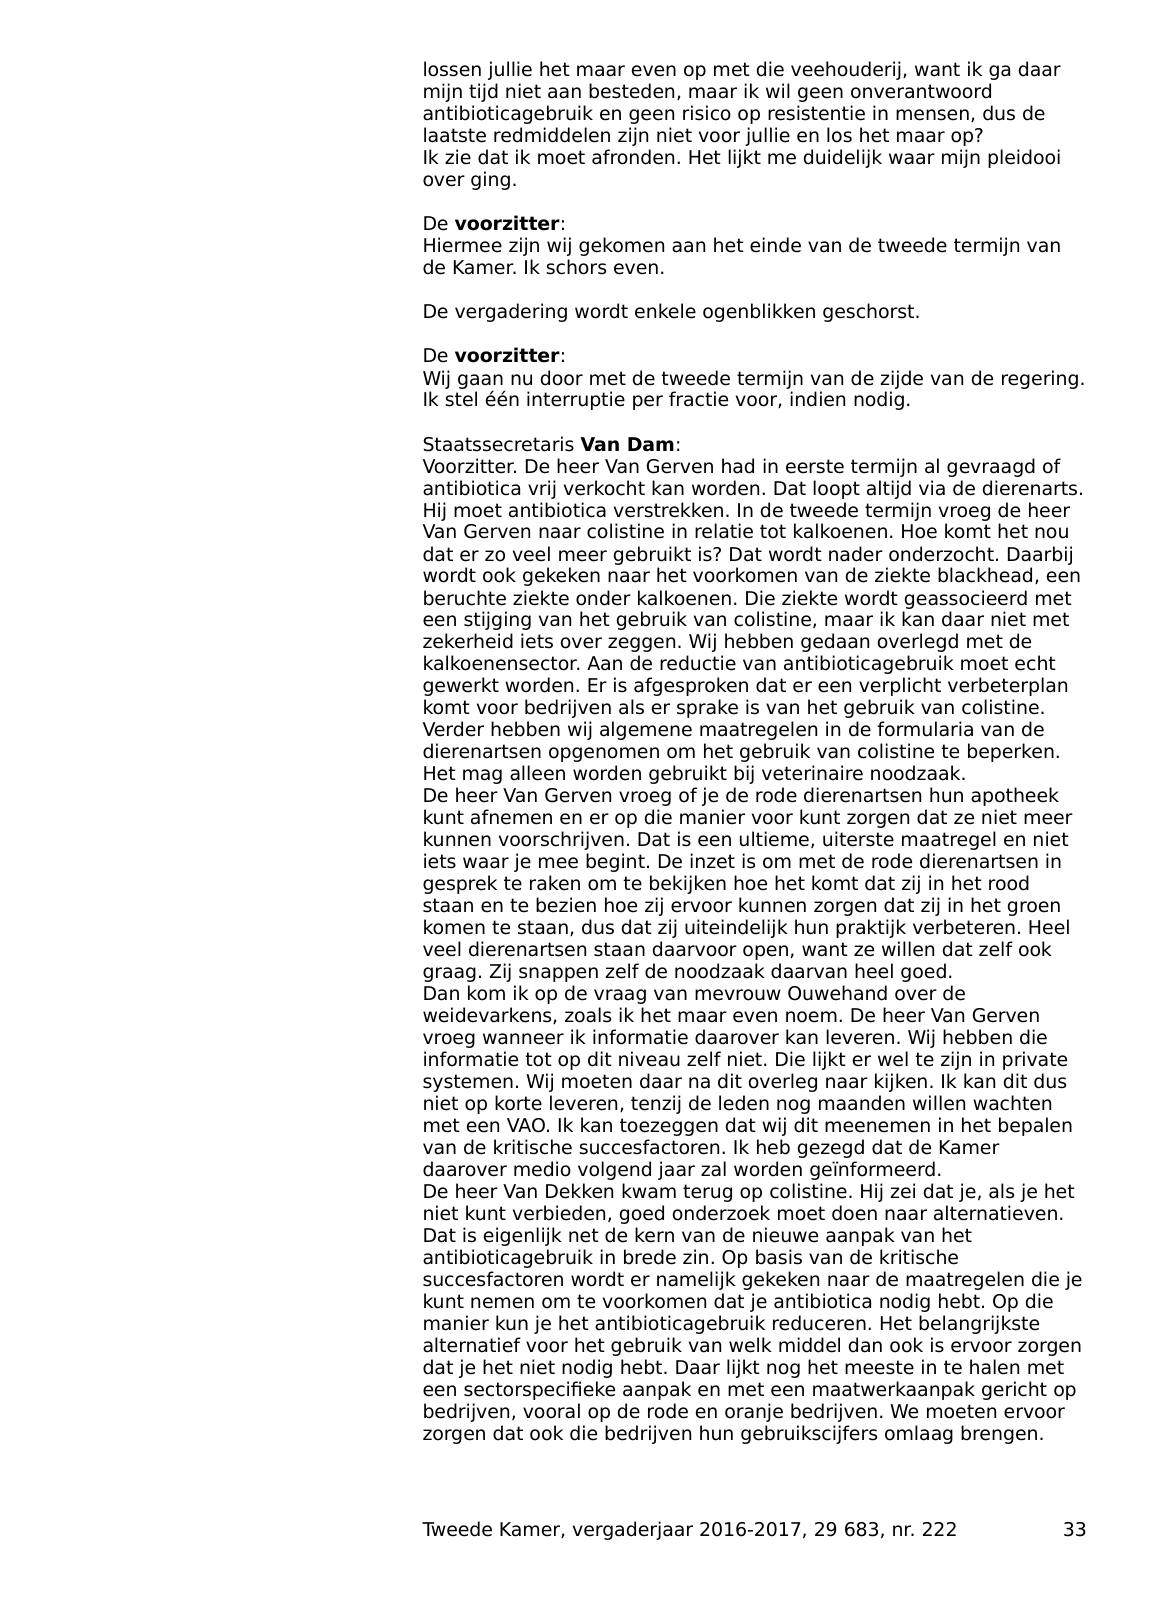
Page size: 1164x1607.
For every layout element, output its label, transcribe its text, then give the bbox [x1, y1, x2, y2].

text Voorzitter. De heer Van Gerven had in eerste termijn al gevraagd of antibiotica vrij verkocht kan worden. Dat loopt altijd via de dierenarts. Hij moet antibiotica verstrekken. In de tweede termijn vroeg de heer Van Gerven naar colistine in relatie tot kalkoenen. Hoe komt het nou dat er zo veel meer gebruikt is? Dat wordt nader onderzocht. Daarbij wordt ook gekeken naar het voorkomen van de ziekte blackhead, een beruchte ziekte onder kalkoenen. Die ziekte wordt geassocieerd met een stijging van het gebruik van colistine, maar ik kan daar niet met zekerheid iets over zeggen. Wij hebben gedaan overlegd met de kalkoenensector. Aan de reductie van antibioticagebruik moet echt gewerkt worden. Er is afgesproken dat er een verplicht verbeterplan komt voor bedrijven als er sprake is van het gebruik van colistine. Verder hebben wij algemene maatregelen in de formularia van de dierenartsen opgenomen om het gebruik van colistine te beperken. Het mag alleen worden gebruikt bij veterinaire noodzaak. [422, 456, 1087, 785]
text De vergadering wordt enkele ogenblikken geschorst. [422, 301, 1087, 323]
text Ik zie dat ik moet afronden. Het lijkt me duidelijk waar mijn pleidooi over ging. [422, 147, 1087, 191]
text De heer Van Dekken kwam terug op colistine. Hij zei dat je, als je het niet kunt verbieden, goed onderzoek moet doen naar alternatieven. Dat is eigenlijk net de kern van de nieuwe aanpak van het antibioticagebruik in brede zin. Op basis van de kritische succesfactoren wordt er namelijk gekeken naar de maatregelen die je kunt nemen om te voorkomen dat je antibiotica nodig hebt. Op die manier kun je het antibioticagebruik reduceren. Het belangrijkste alternatief voor het gebruik van welk middel dan ook is ervoor zorgen dat je het niet nodig hebt. Daar lijkt nog het meeste in te halen met een sectorspecifieke aanpak en met een maatwerkaanpak gericht op bedrijven, vooral op de rode en oranje bedrijven. We moeten ervoor zorgen dat ook die bedrijven hun gebruikscijfers omlaag brengen. [422, 1181, 1087, 1444]
text De voorzitter: [422, 345, 1087, 367]
text Dan kom ik op de vraag van mevrouw Ouwehand over de weidevarkens, zoals ik het maar even noem. De heer Van Gerven vroeg wanneer ik informatie daarover kan leveren. Wij hebben die informatie tot op dit niveau zelf niet. Die lijkt er wel te zijn in private systemen. Wij moeten daar na dit overleg naar kijken. Ik kan dit dus niet op korte leveren, tenzij de leden nog maanden willen wachten met een VAO. Ik kan toezeggen dat wij dit meenemen in het bepalen van de kritische succesfactoren. Ik heb gezegd dat de Kamer daarover medio volgend jaar zal worden geïnformeerd. [422, 983, 1087, 1181]
text De heer Van Gerven vroeg of je de rode dierenartsen hun apotheek kunt afnemen en er op die manier voor kunt zorgen dat ze niet meer kunnen voorschrijven. Dat is een ultieme, uiterste maatregel en niet iets waar je mee begint. De inzet is om met de rode dierenartsen in gesprek te raken om te bekijken hoe het komt dat zij in het rood staan en te bezien hoe zij ervoor kunnen zorgen dat zij in het groen komen te staan, dus dat zij uiteindelijk hun praktijk verbeteren. Heel veel dierenartsen staan daarvoor open, want ze willen dat zelf ook graag. Zij snappen zelf de noodzaak daarvan heel goed. [422, 785, 1087, 983]
text Staatssecretaris Van Dam: [422, 433, 1087, 456]
text De voorzitter: [422, 213, 1087, 235]
text Hiermee zijn wij gekomen aan het einde van de tweede termijn van de Kamer. Ik schors even. [422, 235, 1087, 279]
text lossen jullie het maar even op met die veehouderij, want ik ga daar mijn tijd niet aan besteden, maar ik wil geen onverantwoord antibioticagebruik en geen risico op resistentie in mensen, dus de laatste redmiddelen zijn niet voor jullie en los het maar op? [422, 59, 1087, 147]
text Wij gaan nu door met de tweede termijn van de zijde van de regering. Ik stel één interruptie per fractie voor, indien nodig. [422, 367, 1087, 411]
